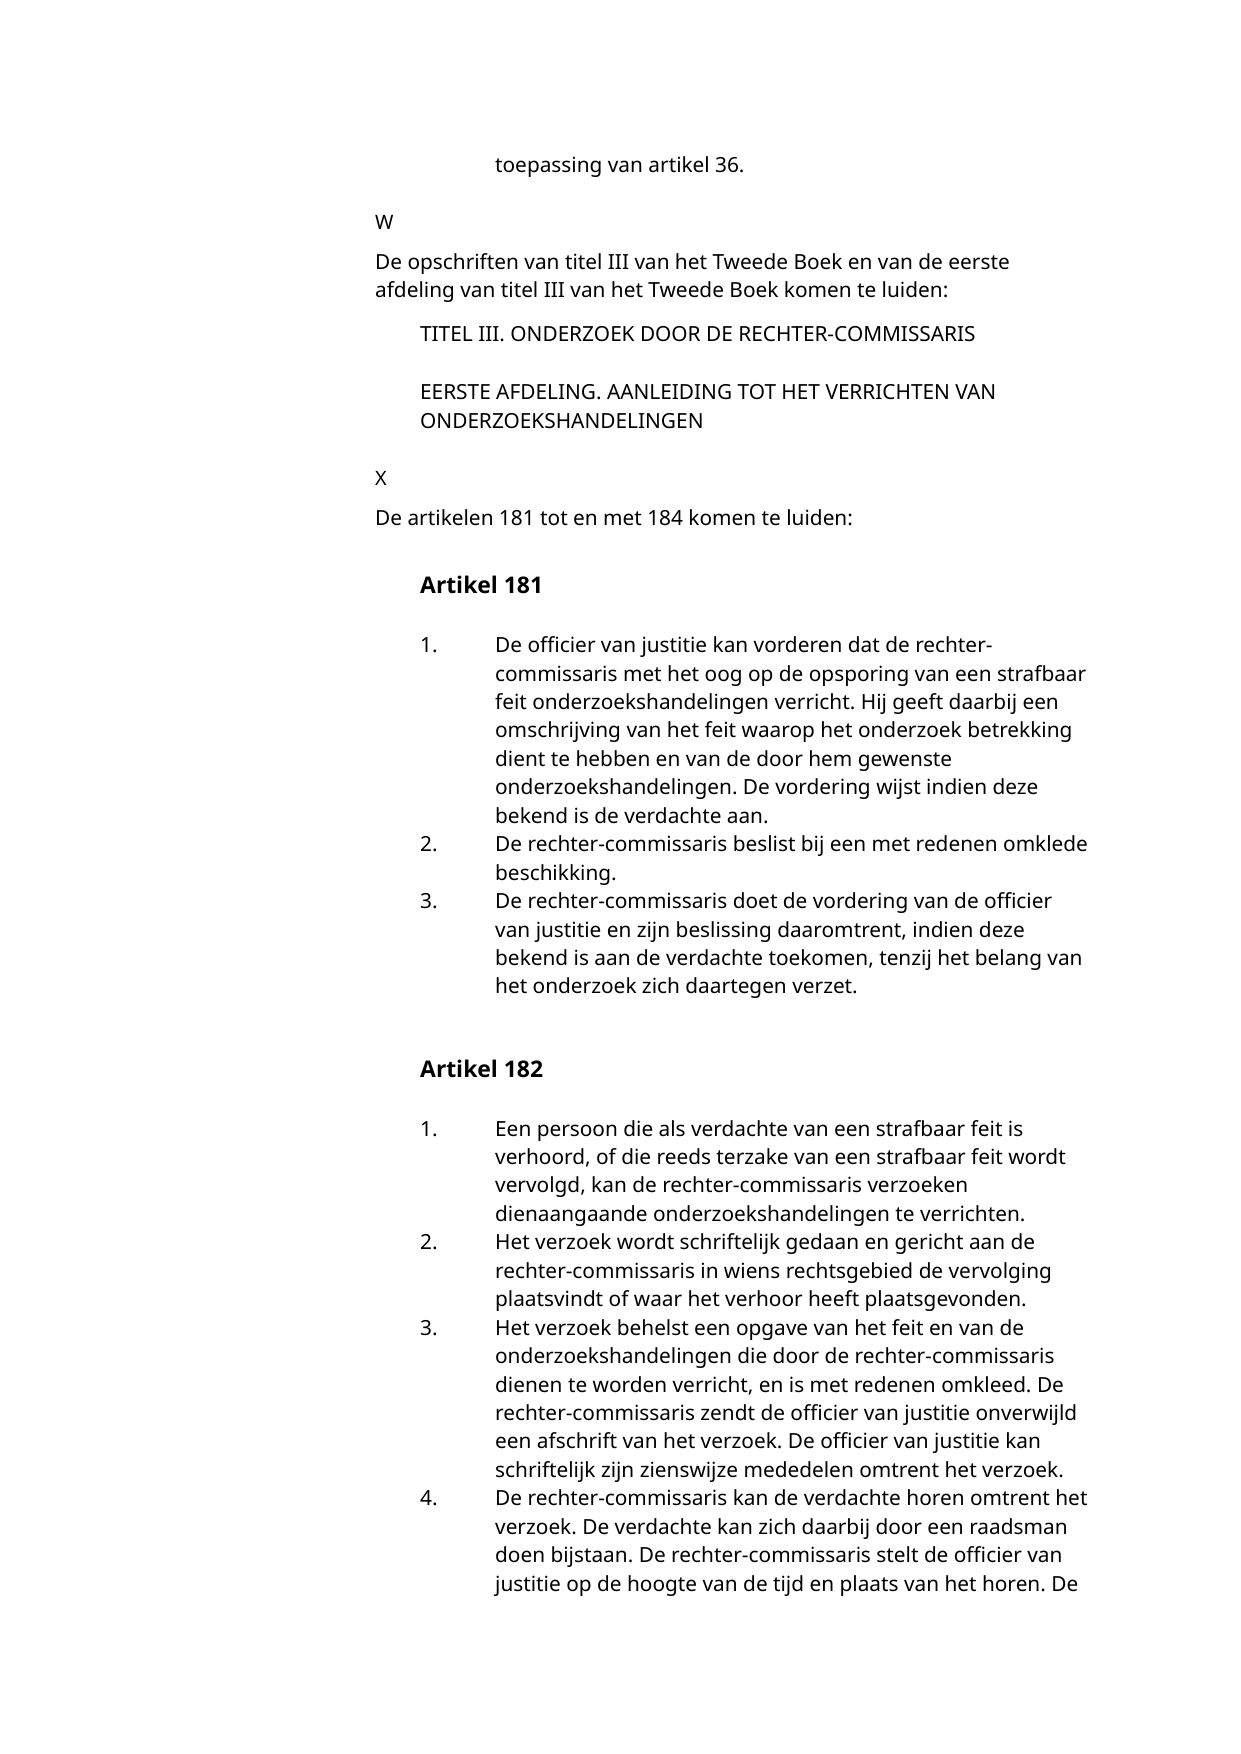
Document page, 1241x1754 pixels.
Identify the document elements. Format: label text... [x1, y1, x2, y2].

subtitle EERSTE AFDELING. AANLEIDING TOT HET VERRICHTEN VAN ONDERZOEKSHANDELINGEN [420, 377, 1090, 434]
text De opschriften van titel III van het Tweede Boek en van de eerste afdeling van titel III van het Tweede Boek komen te luiden: [375, 247, 1090, 304]
list Het verzoek behelst een opgave van het feit en van de onderzoekshandelingen die door de rechter-commissaris dienen te worden verricht, en is met redenen omkleed. De rechter-commissaris zendt de officier van justitie onverwijld een afschrift van het verzoek. De officier van justitie kan schriftelijk zijn zienswijze mededelen omtrent het verzoek. [420, 1313, 1090, 1483]
list De rechter-commissaris kan de verdachte horen omtrent het verzoek. De verdachte kan zich daarbij door een raadsman doen bijstaan. De rechter-commissaris stelt de officier van justitie op de hoogte van de tijd en plaats van het horen. De [420, 1483, 1090, 1597]
text X [375, 464, 1090, 491]
list De rechter-commissaris doet de vordering van de officier van justitie en zijn beslissing daaromtrent, indien deze bekend is aan de verdachte toekomen, tenzij het belang van het onderzoek zich daartegen verzet. [420, 886, 1090, 1000]
subtitle Artikel 182 [420, 1052, 1090, 1084]
text De artikelen 181 tot en met 184 komen te luiden: [375, 503, 1090, 532]
subtitle TITEL III. ONDERZOEK DOOR DE RECHTER-COMMISSARIS [420, 319, 1090, 347]
list Het verzoek wordt schriftelijk gedaan en gericht aan de rechter-commissaris in wiens rechtsgebied de vervolging plaatsvindt of waar het verhoor heeft plaatsgevonden. [420, 1227, 1090, 1313]
subtitle Artikel 181 [420, 569, 1090, 600]
list toepassing van artikel 36. [420, 150, 1090, 178]
list De officier van justitie kan vorderen dat de rechter-commissaris met het oog op de opsporing van een strafbaar feit onderzoekshandelingen verricht. Hij geeft daarbij een omschrijving van het feit waarop het onderzoek betrekking dient te hebben en van de door hem gewenste onderzoekshandelingen. De vordering wijst indien deze bekend is de verdachte aan. [420, 630, 1090, 829]
list De rechter-commissaris beslist bij een met redenen omklede beschikking. [420, 829, 1090, 886]
text W [375, 208, 1090, 235]
list Een persoon die als verdachte van een strafbaar feit is verhoord, of die reeds terzake van een strafbaar feit wordt vervolgd, kan de rechter-commissaris verzoeken dienaangaande onderzoekshandelingen te verrichten. [420, 1114, 1090, 1227]
